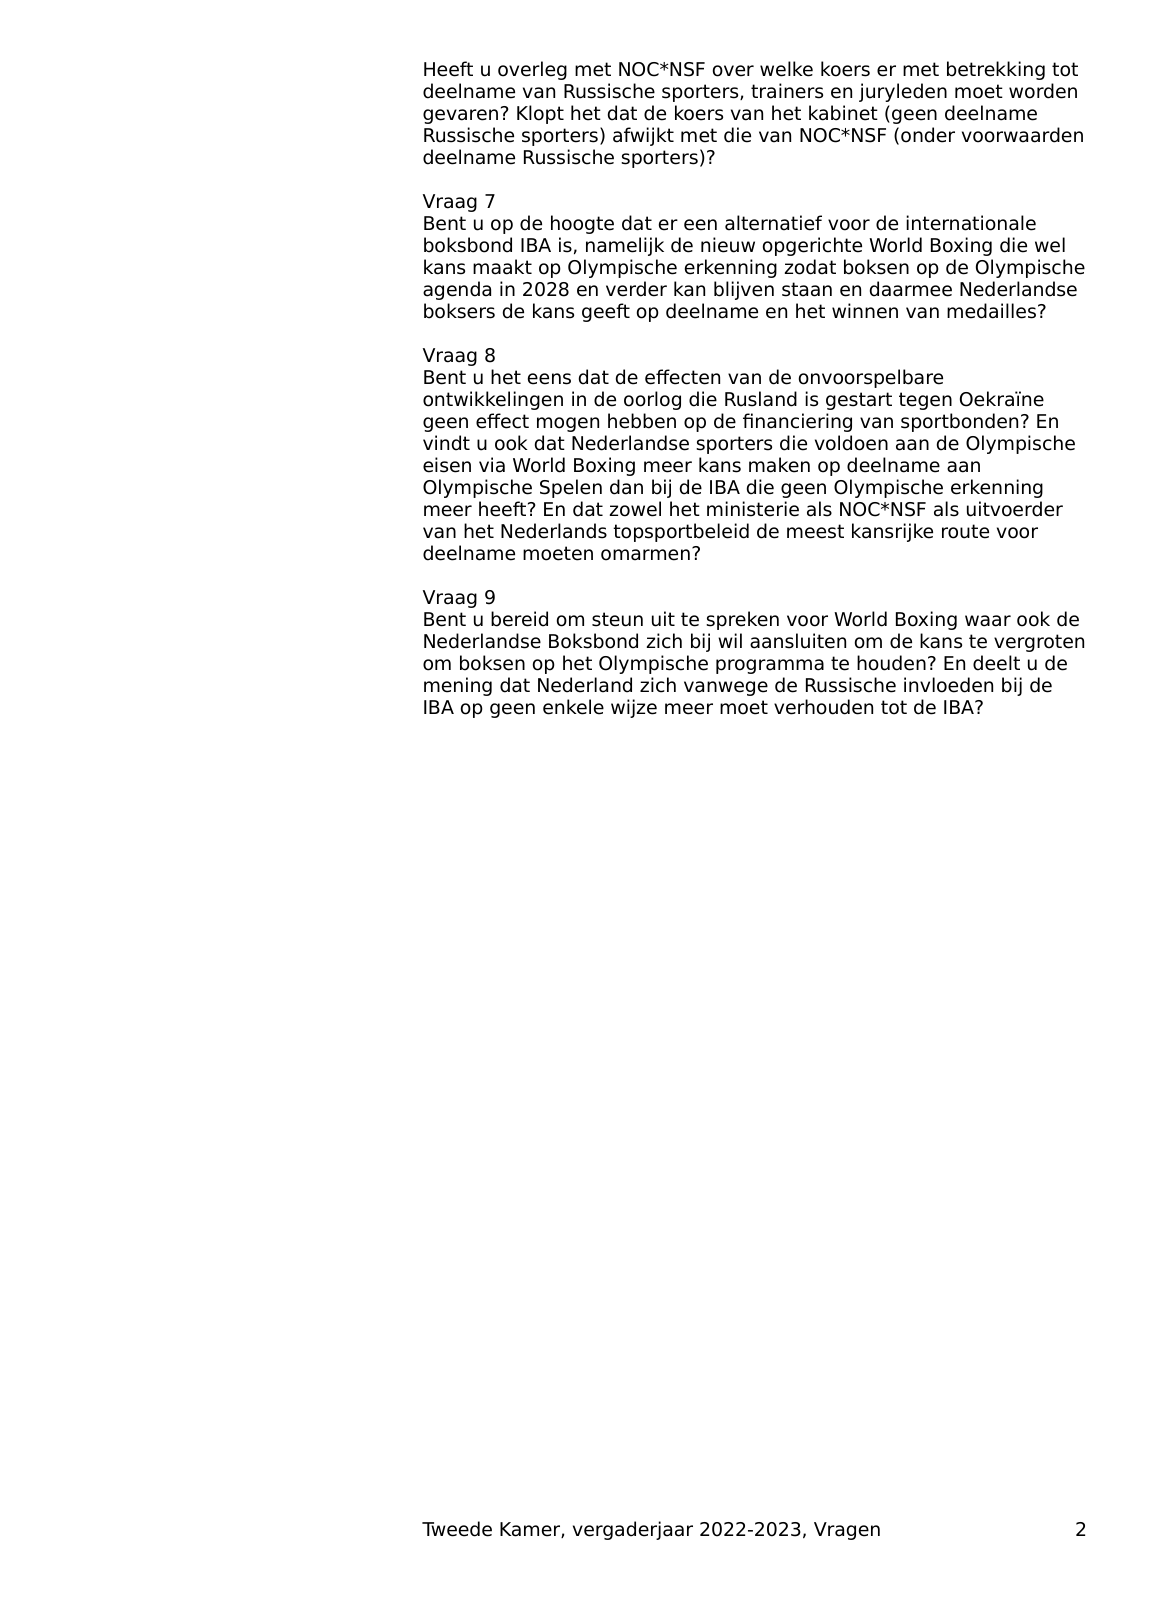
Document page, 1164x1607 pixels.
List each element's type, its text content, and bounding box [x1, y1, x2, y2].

text Bent u op de hoogte dat er een alternatief voor de internationale boksbond IBA is, namelijk de nieuw opgerichte World Boxing die wel kans maakt op Olympische erkenning zodat boksen op de Olympische agenda in 2028 en verder kan blijven staan en daarmee Nederlandse boksers de kans geeft op deelname en het winnen van medailles? [422, 213, 1087, 323]
text Bent u het eens dat de effecten van de onvoorspelbare ontwikkelingen in de oorlog die Rusland is gestart tegen Oekraïne geen effect mogen hebben op de financiering van sportbonden? En vindt u ook dat Nederlandse sporters die voldoen aan de Olympische eisen via World Boxing meer kans maken op deelname aan Olympische Spelen dan bij de IBA die geen Olympische erkenning meer heeft? En dat zowel het ministerie als NOC*NSF als uitvoerder van het Nederlands topsportbeleid de meest kansrijke route voor deelname moeten omarmen? [422, 367, 1087, 565]
text Bent u bereid om steun uit te spreken voor World Boxing waar ook de Nederlandse Boksbond zich bij wil aansluiten om de kans te vergroten om boksen op het Olympische programma te houden? En deelt u de mening dat Nederland zich vanwege de Russische invloeden bij de IBA op geen enkele wijze meer moet verhouden tot de IBA? [422, 609, 1087, 719]
text Vraag 8 [422, 345, 1087, 367]
text Heeft u overleg met NOC*NSF over welke koers er met betrekking tot deelname van Russische sporters, trainers en juryleden moet worden gevaren? Klopt het dat de koers van het kabinet (geen deelname Russische sporters) afwijkt met die van NOC*NSF (onder voorwaarden deelname Russische sporters)? [422, 59, 1087, 169]
text Vraag 7 [422, 191, 1087, 213]
text Vraag 9 [422, 587, 1087, 609]
